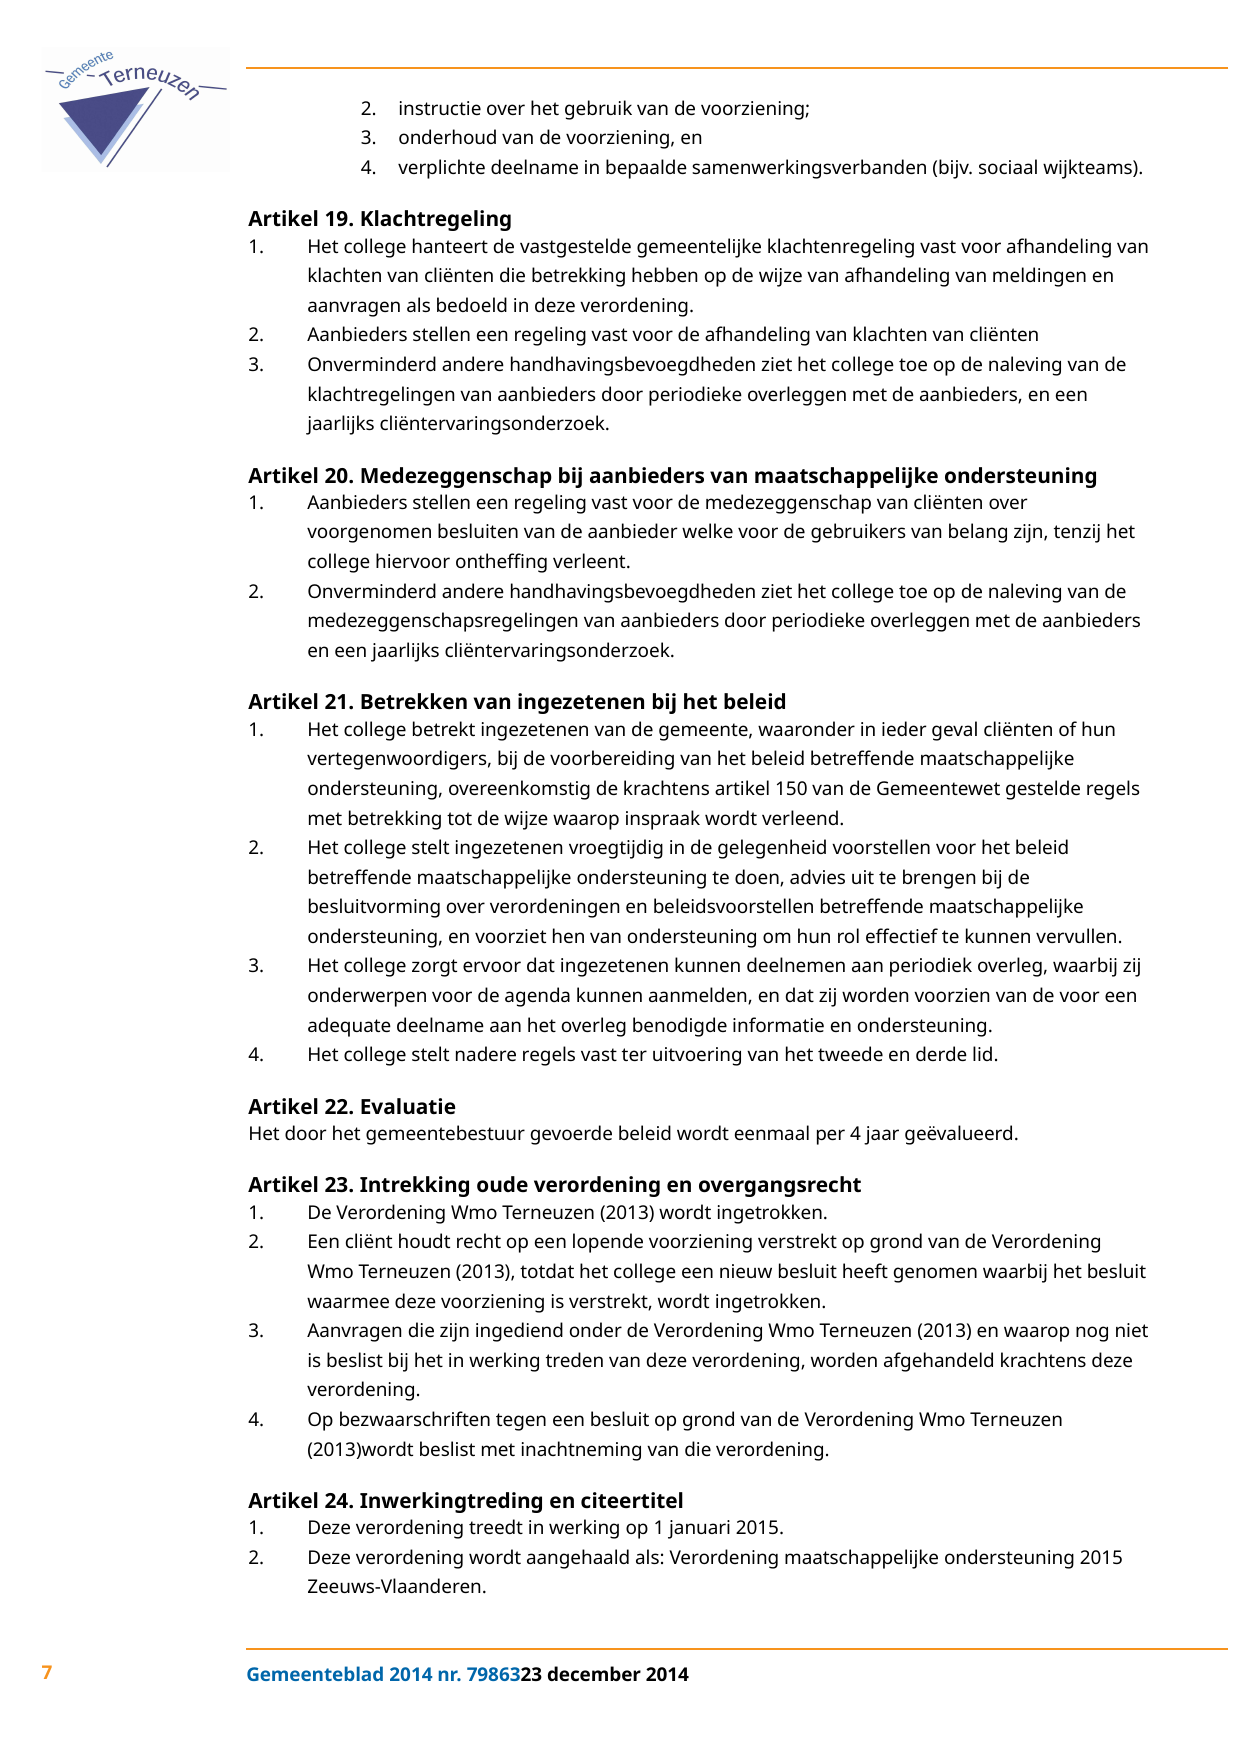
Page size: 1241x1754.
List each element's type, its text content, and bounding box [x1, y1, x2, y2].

text Artikel 22. Evaluatie [248, 1092, 1152, 1120]
list onderhoud van de voorziening, en [361, 124, 1152, 150]
list verplichte deelname in bepaalde samenwerkingsverbanden (bijv. sociaal wijkteams). [361, 154, 1152, 180]
list Onverminderd andere handhavingsbevoegdheden ziet het college toe op de naleving van de klachtregelingen van aanbieders door periodieke overleggen met de aanbieders, en een jaarlijks cliëntervaringsonderzoek. [248, 351, 1152, 436]
list Op bezwaarschriften tegen een besluit op grond van de Verordening Wmo Terneuzen (2013)wordt beslist met inachtneming van die verordening. [248, 1406, 1152, 1461]
list Een cliënt houdt recht op een lopende voorziening verstrekt op grond van de Verordening Wmo Terneuzen (2013), totdat het college een nieuw besluit heeft genomen waarbij het besluit waarmee deze voorziening is verstrekt, wordt ingetrokken. [248, 1229, 1152, 1313]
text Het door het gemeentebestuur gevoerde beleid wordt eenmaal per 4 jaar geëvalueerd. [248, 1120, 1152, 1146]
text Artikel 24. Inwerkingtreding en citeertitel [248, 1486, 1152, 1514]
list Aanbieders stellen een regeling vast voor de medezeggenschap van cliënten over voorgenomen besluiten van de aanbieder welke voor de gebruikers van belang zijn, tenzij het college hiervoor ontheffing verleent. [248, 489, 1152, 574]
list Deze verordening treedt in werking op 1 januari 2015. [248, 1514, 1152, 1540]
list Het college betrekt ingezetenen van de gemeente, waaronder in ieder geval cliënten of hun vertegenwoordigers, bij de voorbereiding van het beleid betreffende maatschappelijke ondersteuning, overeenkomstig de krachtens artikel 150 van de Gemeentewet gestelde regels met betrekking tot de wijze waarop inspraak wordt verleend. [248, 716, 1152, 830]
text Artikel 19. Klachtregeling [248, 204, 1152, 233]
list Het college stelt ingezetenen vroegtijdig in de gelegenheid voorstellen voor het beleid betreffende maatschappelijke ondersteuning te doen, advies uit te brengen bij de besluitvorming over verordeningen en beleidsvoorstellen betreffende maatschappelijke ondersteuning, en voorziet hen van ondersteuning om hun rol effectief te kunnen vervullen. [248, 834, 1152, 949]
list instructie over het gebruik van de voorziening; [361, 95, 1152, 121]
list Aanvragen die zijn ingediend onder de Verordening Wmo Terneuzen (2013) en waarop nog niet is beslist bij het in werking treden van deze verordening, worden afgehandeld krachtens deze verordening. [248, 1317, 1152, 1402]
text Artikel 21. Betrekken van ingezetenen bij het beleid [248, 687, 1152, 716]
list Aanbieders stellen een regeling vast voor de afhandeling van klachten van cliënten [248, 322, 1152, 347]
list Het college hanteert de vastgestelde gemeentelijke klachtenregeling vast voor afhandeling van klachten van cliënten die betrekking hebben op de wijze van afhandeling van meldingen en aanvragen als bedoeld in deze verordening. [248, 233, 1152, 318]
list Het college stelt nadere regels vast ter uitvoering van het tweede en derde lid. [248, 1041, 1152, 1067]
text Artikel 20. Medezeggenschap bij aanbieders van maatschappelijke ondersteuning [248, 461, 1152, 489]
text Artikel 23. Intrekking oude verordening en overgangsrecht [248, 1171, 1152, 1199]
list De Verordening Wmo Terneuzen (2013) wordt ingetrokken. [248, 1199, 1152, 1225]
list Het college zorgt ervoor dat ingezetenen kunnen deelnemen aan periodiek overleg, waarbij zij onderwerpen voor de agenda kunnen aanmelden, en dat zij worden voorzien van de voor een adequate deelname aan het overleg benodigde informatie en ondersteuning. [248, 953, 1152, 1037]
list Onverminderd andere handhavingsbevoegdheden ziet het college toe op de naleving van de medezeggenschapsregelingen van aanbieders door periodieke overleggen met de aanbieders en een jaarlijks cliëntervaringsonderzoek. [248, 578, 1152, 663]
picture [41, 47, 231, 172]
list Deze verordening wordt aangehaald als: Verordening maatschappelijke ondersteuning 2015 Zeeuws-Vlaanderen. [248, 1544, 1152, 1599]
